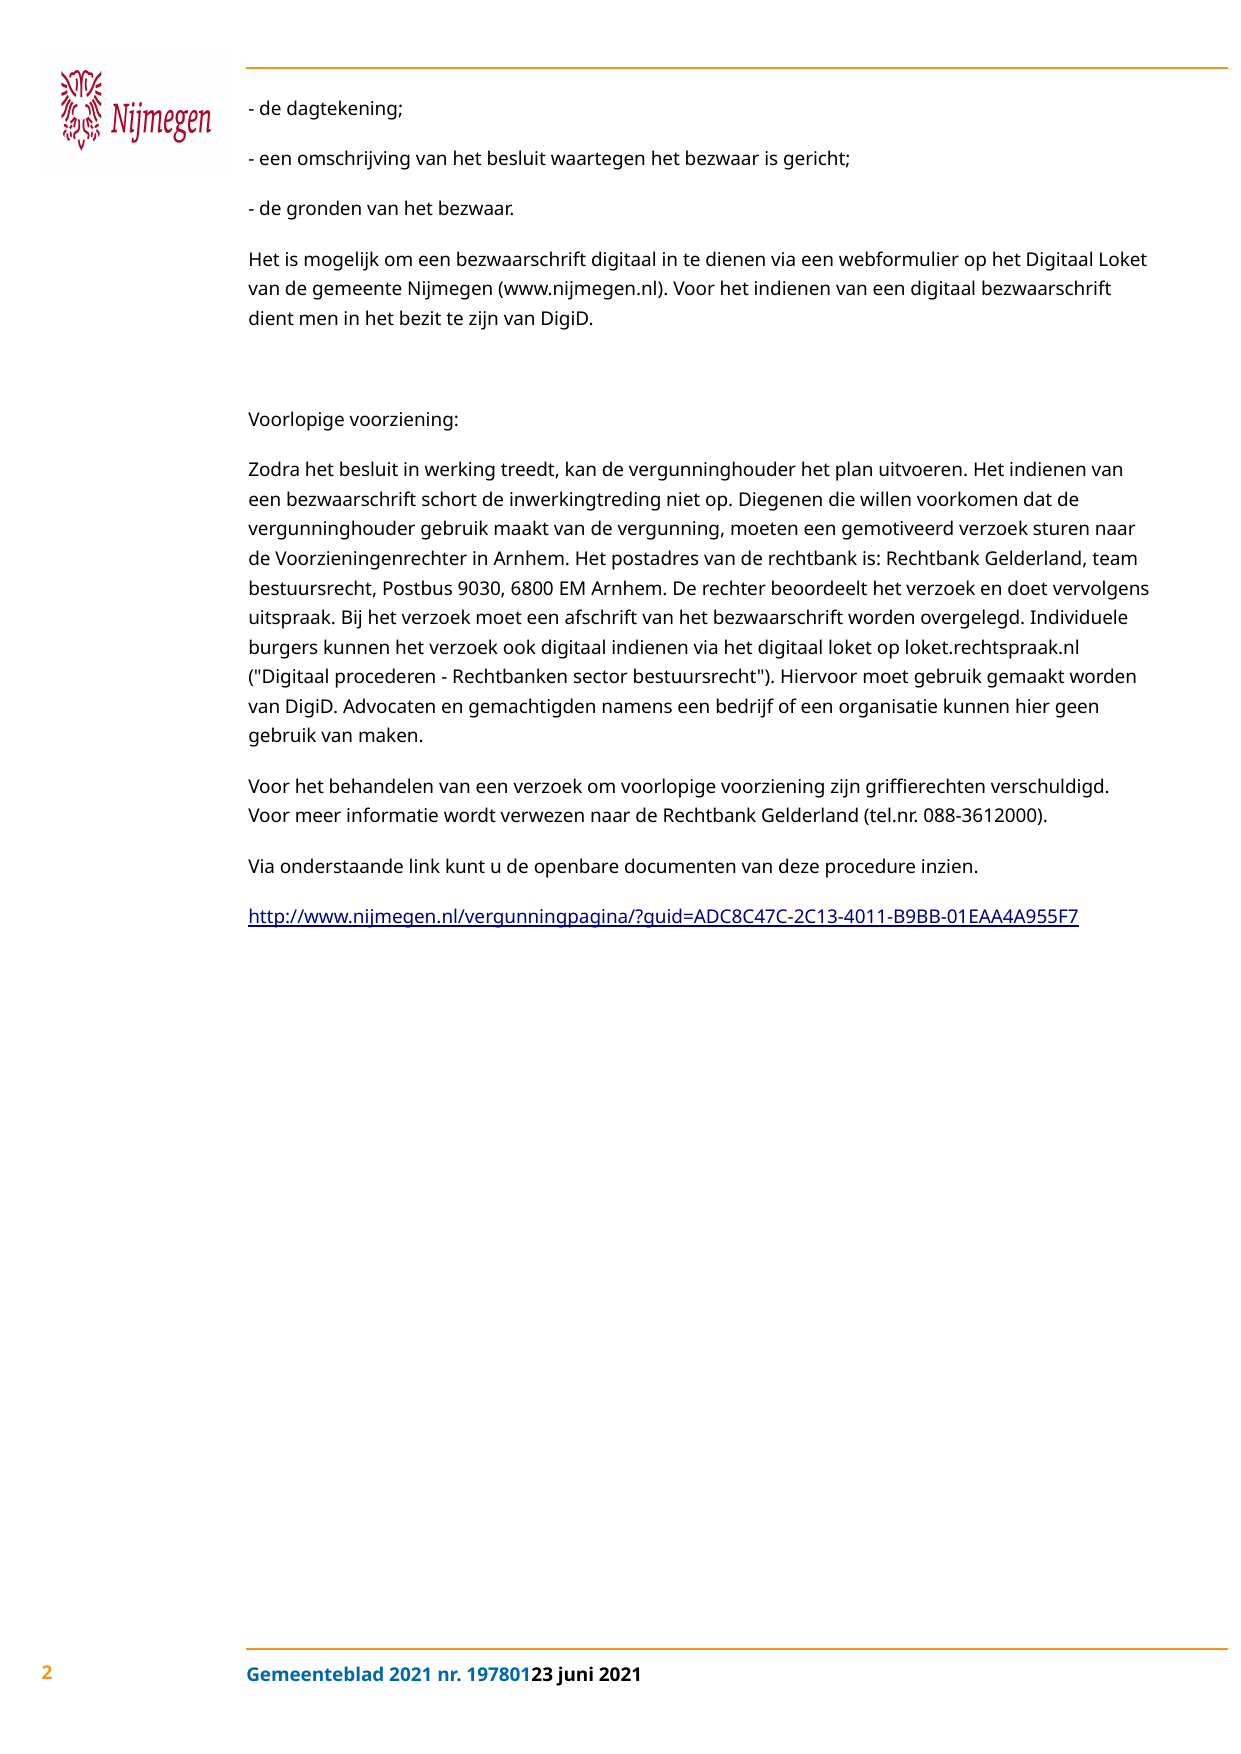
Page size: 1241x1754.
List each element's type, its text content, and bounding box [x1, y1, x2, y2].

text Via onderstaande link kunt u de openbare documenten van deze procedure inzien. [248, 853, 1152, 879]
picture [41, 47, 231, 172]
text Het is mogelijk om een bezwaarschrift digitaal in te dienen via een webformulier op het Digitaal Loket van de gemeente Nijmegen (www.nijmegen.nl). Voor het indienen van een digitaal bezwaarschrift dient men in het bezit te zijn van DigiD. [248, 246, 1152, 331]
text - een omschrijving van het besluit waartegen het bezwaar is gericht; [248, 145, 1152, 171]
text Voor het behandelen van een verzoek om voorlopige voorziening zijn griffierechten verschuldigd. Voor meer informatie wordt verwezen naar de Rechtbank Gelderland (tel.nr. 088-3612000). [248, 773, 1152, 828]
text Voorlopige voorziening: [248, 406, 1152, 432]
text - de gronden van het bezwaar. [248, 196, 1152, 221]
text Zodra het besluit in werking treedt, kan de vergunninghouder het plan uitvoeren. Het indienen van een bezwaarschrift schort de inwerkingtreding niet op. Diegenen die willen voorkomen dat de vergunninghouder gebruik maakt van de vergunning, moeten een gemotiveerd verzoek sturen naar de Voorzieningenrechter in Arnhem. Het postadres van de rechtbank is: Rechtbank Gelderland, team bestuursrecht, Postbus 9030, 6800 EM Arnhem. De rechter beoordeelt het verzoek en doet vervolgens uitspraak. Bij het verzoek moet een afschrift van het bezwaarschrift worden overgelegd. Individuele burgers kunnen het verzoek ook digitaal indienen via het digitaal loket op loket.rechtspraak.nl ("Digitaal procederen - Rechtbanken sector bestuursrecht"). Hiervoor moet gebruik gemaakt worden van DigiD. Advocaten en gemachtigden namens een bedrijf of een organisatie kunnen hier geen gebruik van maken. [248, 456, 1152, 748]
text - de dagtekening; [248, 95, 1152, 121]
text http://www.nijmegen.nl/vergunningpagina/?guid=ADC8C47C-2C13-4011-B9BB-01EAA4A955F7 [248, 903, 1152, 929]
